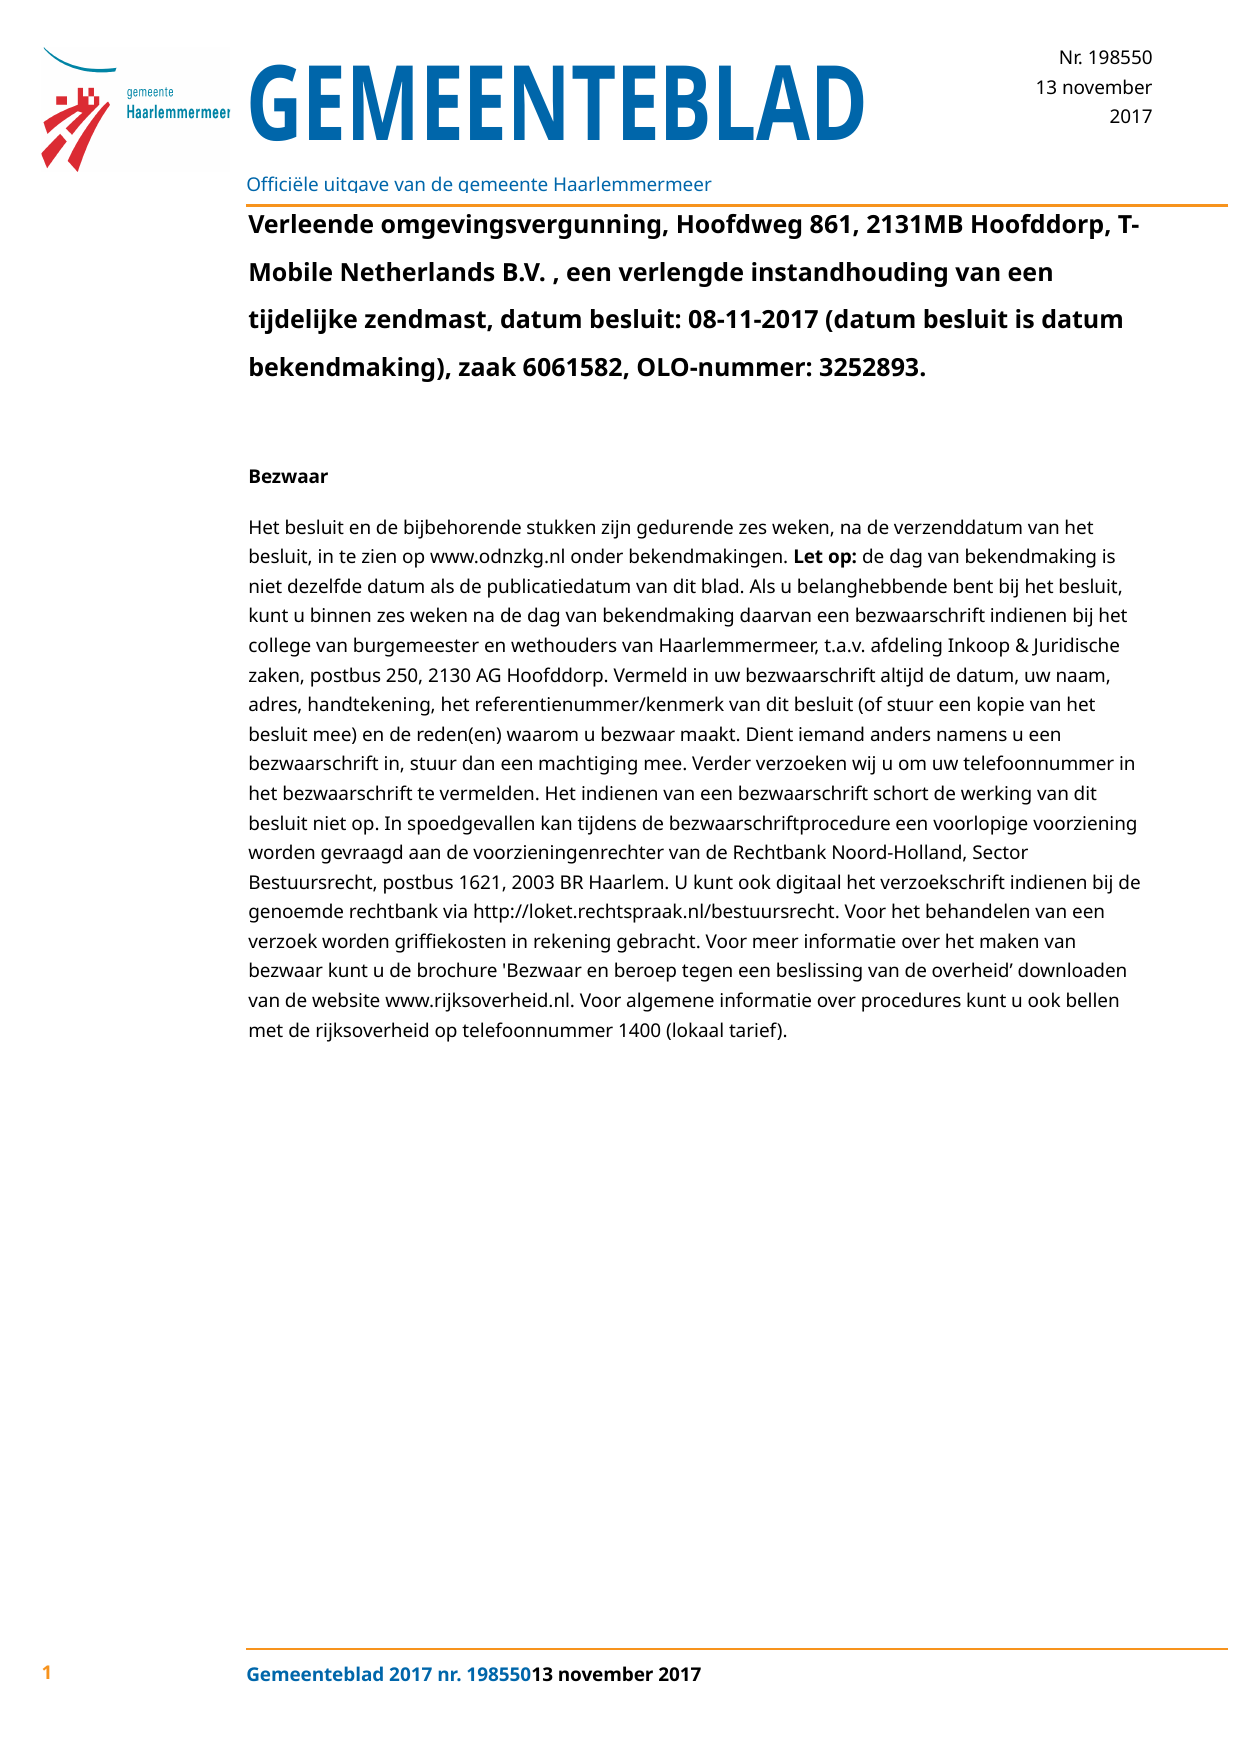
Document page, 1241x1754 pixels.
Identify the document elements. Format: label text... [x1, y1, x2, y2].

text Bezwaar [248, 463, 1152, 489]
picture [41, 47, 231, 172]
text Verleende omgevingsvergunning, Hoofdweg 861, 2131MB Hoofddorp, T-Mobile Netherlands B.V. , een verlengde instandhouding van een tijdelijke zendmast, datum besluit: 08-11-2017 (datum besluit is datum bekendmaking), zaak 6061582, OLO-nummer: 3252893. [248, 207, 1152, 384]
text Het besluit en de bijbehorende stukken zijn gedurende zes weken, na de verzenddatum van het besluit, in te zien op www.odnzkg.nl onder bekendmakingen. Let op: de dag van bekendmaking is niet dezelfde datum als de publicatiedatum van dit blad. Als u belanghebbende bent bij het besluit, kunt u binnen zes weken na de dag van bekendmaking daarvan een bezwaarschrift indienen bij het college van burgemeester en wethouders van Haarlemmermeer, t.a.v. afdeling Inkoop & Juridische zaken, postbus 250, 2130 AG Hoofddorp. Vermeld in uw bezwaarschrift altijd de datum, uw naam, adres, handtekening, het referentienummer/kenmerk van dit besluit (of stuur een kopie van het besluit mee) en de reden(en) waarom u bezwaar maakt. Dient iemand anders namens u een bezwaarschrift in, stuur dan een machtiging mee. Verder verzoeken wij u om uw telefoonnummer in het bezwaarschrift te vermelden. Het indienen van een bezwaarschrift schort de werking van dit besluit niet op. In spoedgevallen kan tijdens de bezwaarschriftprocedure een voorlopige voorziening worden gevraagd aan de voorzieningenrechter van de Rechtbank Noord-Holland, Sector Bestuursrecht, postbus 1621, 2003 BR Haarlem. U kunt ook digitaal het verzoekschrift indienen bij de genoemde rechtbank via http://loket.rechtspraak.nl/bestuursrecht. Voor het behandelen van een verzoek worden griffiekosten in rekening gebracht. Voor meer informatie over het maken van bezwaar kunt u de brochure 'Bezwaar en beroep tegen een beslissing van de overheid’ downloaden van de website www.rijksoverheid.nl. Voor algemene informatie over procedures kunt u ook bellen met de rijksoverheid op telefoonnummer 1400 (lokaal tarief). [248, 514, 1152, 1043]
